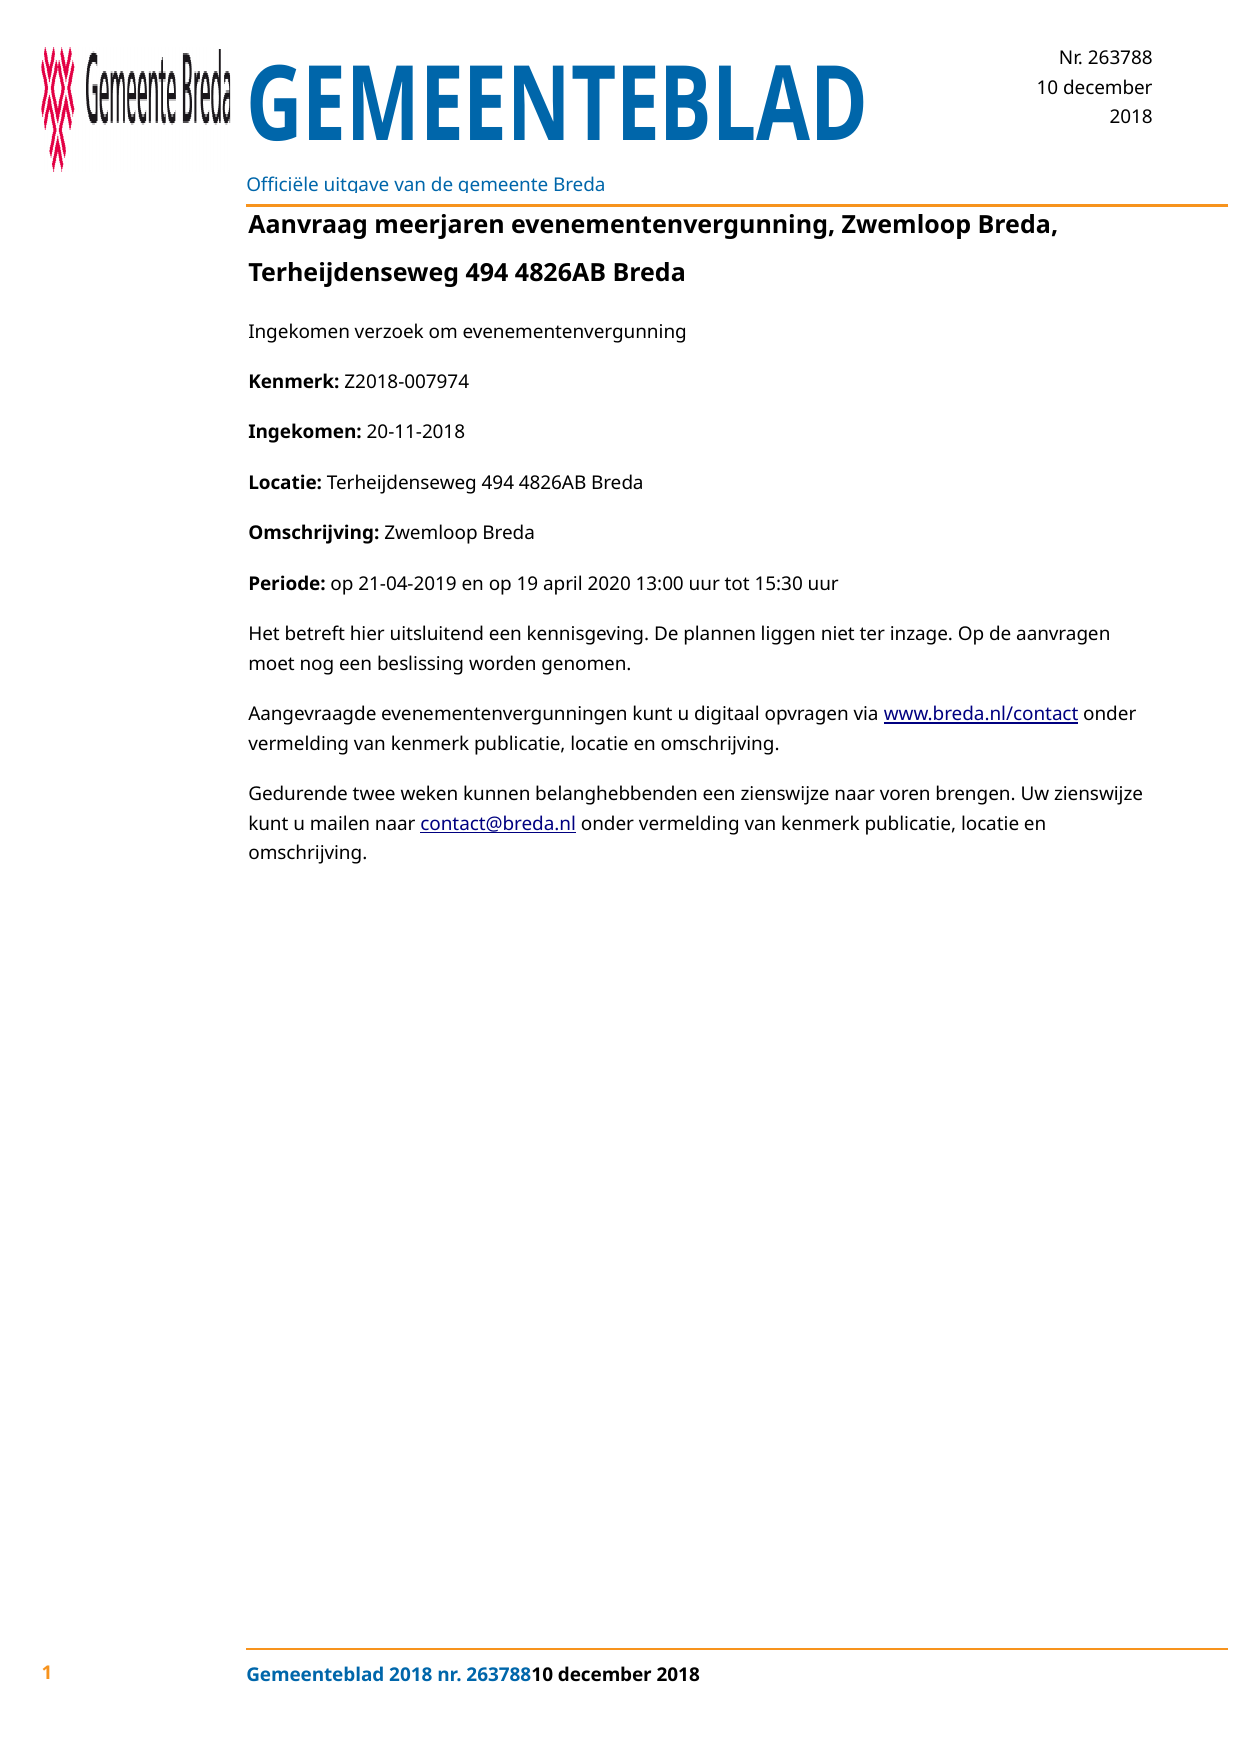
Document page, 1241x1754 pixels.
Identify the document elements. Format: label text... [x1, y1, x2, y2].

text Het betreft hier uitsluitend een kennisgeving. De plannen liggen niet ter inzage. Op de aanvragen moet nog een beslissing worden genomen. [248, 620, 1152, 676]
text Ingekomen verzoek om evenementenvergunning [248, 318, 1152, 344]
text Ingekomen: 20-11-2018 [248, 419, 1152, 444]
text Omschrijving: Zwemloop Breda [248, 519, 1152, 545]
text Aangevraagde evenementenvergunningen kunt u digitaal opvragen via www.breda.nl/contact onder vermelding van kenmerk publicatie, locatie en omschrijving. [248, 700, 1152, 756]
picture [41, 47, 231, 172]
text Gedurende twee weken kunnen belanghebbenden een zienswijze naar voren brengen. Uw zienswijze kunt u mailen naar contact@breda.nl onder vermelding van kenmerk publicatie, locatie en omschrijving. [248, 780, 1152, 865]
text Aanvraag meerjaren evenementenvergunning, Zwemloop Breda, Terheijdenseweg 494 4826AB Breda [248, 207, 1152, 288]
text Kenmerk: Z2018-007974 [248, 368, 1152, 394]
text Periode: op 21-04-2019 en op 19 april 2020 13:00 uur tot 15:30 uur [248, 570, 1152, 596]
text Locatie: Terheijdenseweg 494 4826AB Breda [248, 469, 1152, 495]
